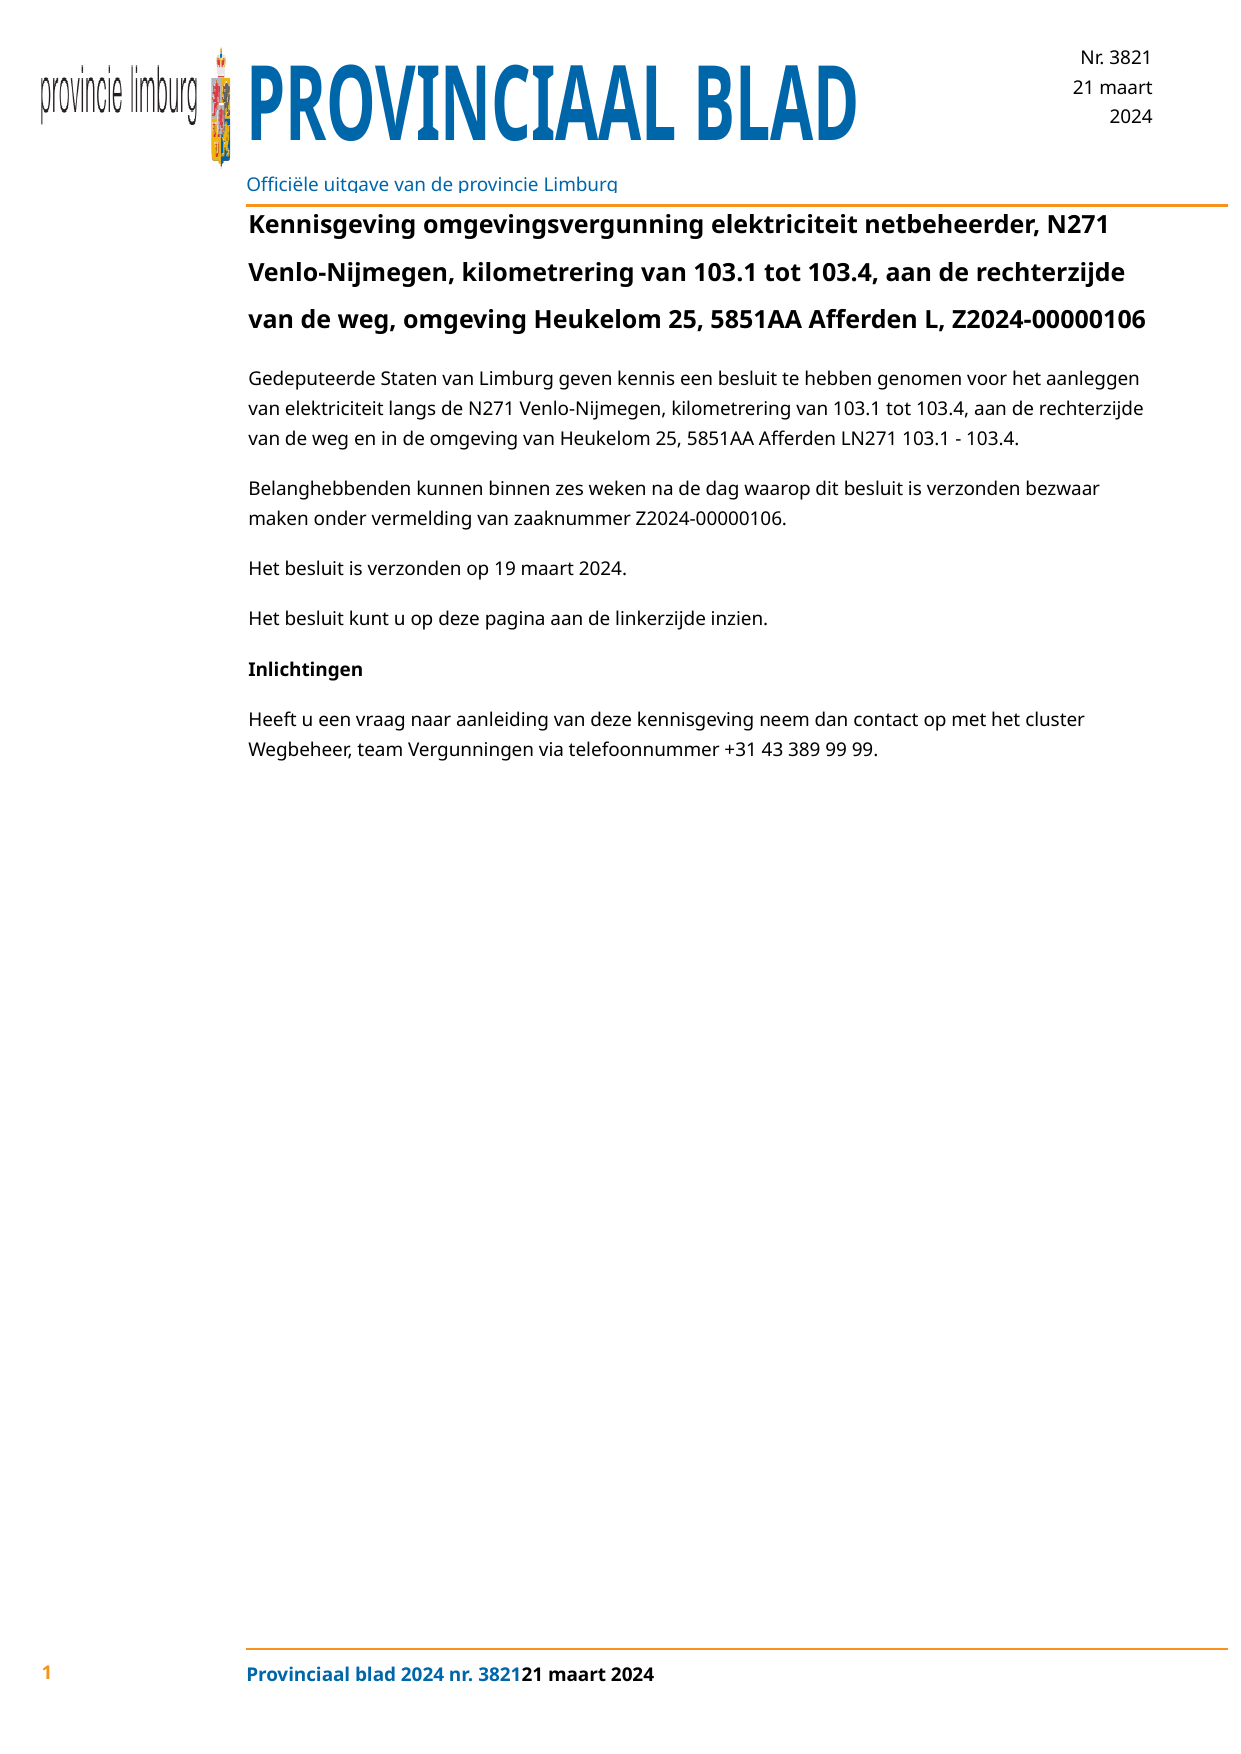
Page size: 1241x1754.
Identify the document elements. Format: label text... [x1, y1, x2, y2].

text Kennisgeving omgevingsvergunning elektriciteit netbeheerder, N271 Venlo-Nijmegen, kilometrering van 103.1 tot 103.4, aan de rechterzijde van de weg, omgeving Heukelom 25, 5851AA Afferden L, Z2024-00000106 [248, 207, 1152, 336]
text Het besluit is verzonden op 19 maart 2024. [248, 555, 1152, 581]
picture [41, 47, 231, 172]
text Inlichtingen [248, 656, 1152, 682]
text Belanghebbenden kunnen binnen zes weken na de dag waarop dit besluit is verzonden bezwaar maken onder vermelding van zaaknummer Z2024-00000106. [248, 475, 1152, 530]
text Heeft u een vraag naar aanleiding van deze kennisgeving neem dan contact op met het cluster Wegbeheer, team Vergunningen via telefoonnummer +31 43 389 99 99. [248, 706, 1152, 762]
text Gedeputeerde Staten van Limburg geven kennis een besluit te hebben genomen voor het aanleggen van elektriciteit langs de N271 Venlo-Nijmegen, kilometrering van 103.1 tot 103.4, aan de rechterzijde van de weg en in de omgeving van Heukelom 25, 5851AA Afferden LN271 103.1 - 103.4. [248, 366, 1152, 450]
text Het besluit kunt u op deze pagina aan de linkerzijde inzien. [248, 606, 1152, 631]
